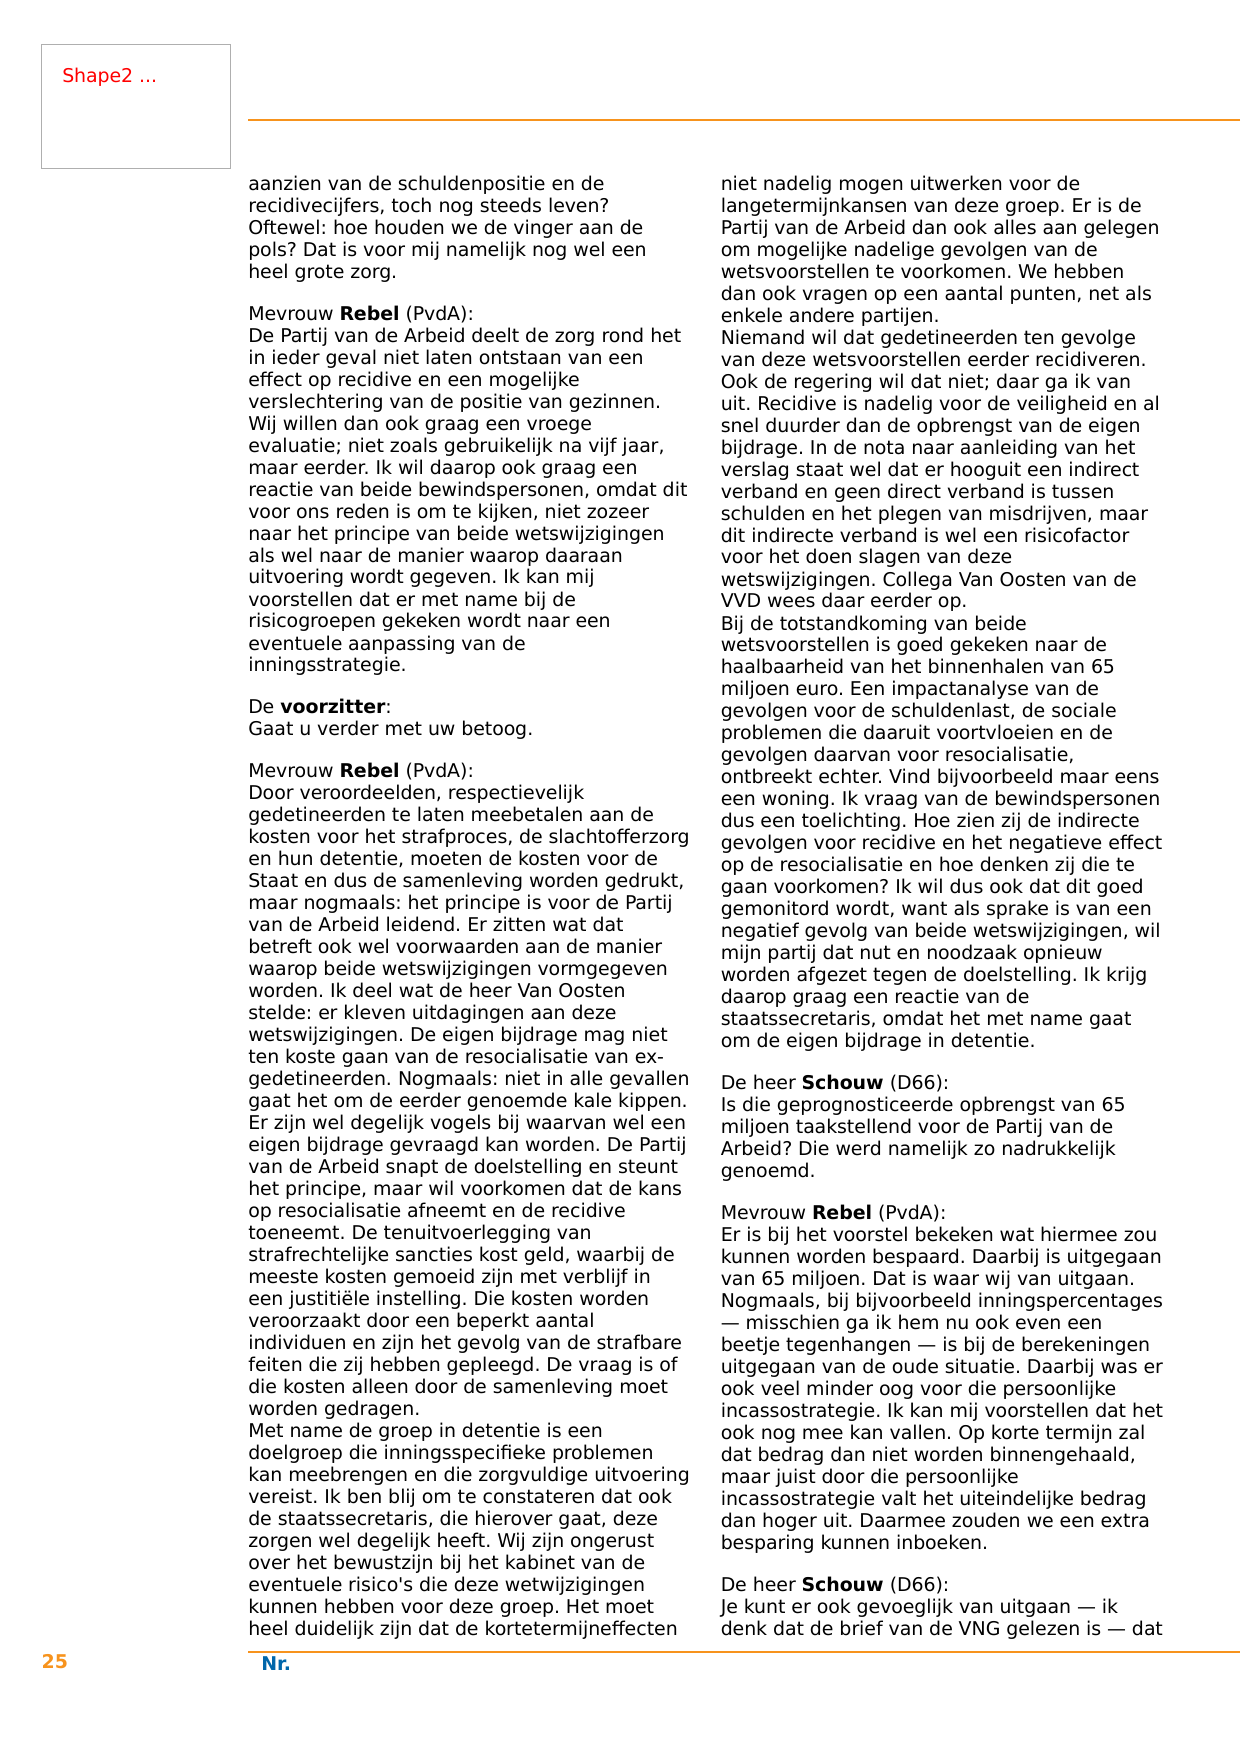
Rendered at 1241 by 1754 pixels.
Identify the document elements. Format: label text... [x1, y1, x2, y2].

text Is die geprognosticeerde opbrengst van 65 miljoen taakstellend voor de Partij van de Arbeid? Die werd namelijk zo nadrukkelijk genoemd. [721, 1094, 1163, 1182]
text Met name de groep in detentie is een doelgroep die inningsspecifieke problemen kan meebrengen en die zorgvuldige uitvoering vereist. Ik ben blij om te constateren dat ook de staatssecretaris, die hierover gaat, deze zorgen wel degelijk heeft. Wij zijn ongerust over het bewustzijn bij het kabinet van de eventuele risico's die deze wetwijzigingen kunnen hebben voor deze groep. Het moet heel duidelijk zijn dat de kortetermijneffecten [248, 1420, 691, 1639]
text niet nadelig mogen uitwerken voor de langetermijnkansen van deze groep. Er is de Partij van de Arbeid dan ook alles aan gelegen om mogelijke nadelige gevolgen van de wetsvoorstellen te voorkomen. We hebben dan ook vragen op een aantal punten, net als enkele andere partijen. [721, 173, 1163, 327]
text Bij de totstandkoming van beide wetsvoorstellen is goed gekeken naar de haalbaarheid van het binnenhalen van 65 miljoen euro. Een impactanalyse van de gevolgen voor de schuldenlast, de sociale problemen die daaruit voortvloeien en de gevolgen daarvan voor resocialisatie, ontbreekt echter. Vind bijvoorbeeld maar eens een woning. Ik vraag van de bewindspersonen dus een toelichting. Hoe zien zij de indirecte gevolgen voor recidive en het negatieve effect op de resocialisatie en hoe denken zij die te gaan voorkomen? Ik wil dus ook dat dit goed gemonitord wordt, want als sprake is van een negatief gevolg van beide wetswijzigingen, wil mijn partij dat nut en noodzaak opnieuw worden afgezet tegen de doelstelling. Ik krijg daarop graag een reactie van de staatssecretaris, omdat het met name gaat om de eigen bijdrage in detentie. [721, 612, 1163, 1052]
text aanzien van de schuldenpositie en de recidivecijfers, toch nog steeds leven? Oftewel: hoe houden we de vinger aan de pols? Dat is voor mij namelijk nog wel een heel grote zorg. [248, 173, 691, 283]
text Mevrouw Rebel (PvdA): [248, 303, 691, 325]
text Niemand wil dat gedetineerden ten gevolge van deze wetsvoorstellen eerder recidiveren. Ook de regering wil dat niet; daar ga ik van uit. Recidive is nadelig voor de veiligheid en al snel duurder dan de opbrengst van de eigen bijdrage. In de nota naar aanleiding van het verslag staat wel dat er hooguit een indirect verband en geen direct verband is tussen schulden en het plegen van misdrijven, maar dit indirecte verband is wel een risicofactor voor het doen slagen van deze wetswijzigingen. Collega Van Oosten van de VVD wees daar eerder op. [721, 327, 1163, 612]
text De heer Schouw (D66): [721, 1573, 1163, 1596]
text Mevrouw Rebel (PvdA): [248, 760, 691, 782]
text Je kunt er ook gevoeglijk van uitgaan — ik denk dat de brief van de VNG gelezen is — dat [721, 1596, 1163, 1639]
text De voorzitter: [248, 696, 691, 718]
text De Partij van de Arbeid deelt de zorg rond het in ieder geval niet laten ontstaan van een effect op recidive en een mogelijke verslechtering van de positie van gezinnen. Wij willen dan ook graag een vroege evaluatie; niet zoals gebruikelijk na vijf jaar, maar eerder. Ik wil daarop ook graag een reactie van beide bewindspersonen, omdat dit voor ons reden is om te kijken, niet zozeer naar het principe van beide wetswijzigingen als wel naar de manier waarop daaraan uitvoering wordt gegeven. Ik kan mij voorstellen dat er met name bij de risicogroepen gekeken wordt naar een eventuele aanpassing van de inningsstrategie. [248, 325, 691, 676]
text Er is bij het voorstel bekeken wat hiermee zou kunnen worden bespaard. Daarbij is uitgegaan van 65 miljoen. Dat is waar wij van uitgaan. Nogmaals, bij bijvoorbeeld inningspercentages — misschien ga ik hem nu ook even een beetje tegenhangen — is bij de berekeningen uitgegaan van de oude situatie. Daarbij was er ook veel minder oog voor die persoonlijke incassostrategie. Ik kan mij voorstellen dat het ook nog mee kan vallen. Op korte termijn zal dat bedrag dan niet worden binnengehaald, maar juist door die persoonlijke incassostrategie valt het uiteindelijke bedrag dan hoger uit. Daarmee zouden we een extra besparing kunnen inboeken. [721, 1224, 1163, 1553]
text Mevrouw Rebel (PvdA): [721, 1202, 1163, 1224]
text Gaat u verder met uw betoog. [248, 718, 691, 740]
text Door veroordeelden, respectievelijk gedetineerden te laten meebetalen aan de kosten voor het strafproces, de slachtofferzorg en hun detentie, moeten de kosten voor de Staat en dus de samenleving worden gedrukt, maar nogmaals: het principe is voor de Partij van de Arbeid leidend. Er zitten wat dat betreft ook wel voorwaarden aan de manier waarop beide wetswijzigingen vormgegeven worden. Ik deel wat de heer Van Oosten stelde: er kleven uitdagingen aan deze wetswijzigingen. De eigen bijdrage mag niet ten koste gaan van de resocialisatie van ex-gedetineerden. Nogmaals: niet in alle gevallen gaat het om de eerder genoemde kale kippen. Er zijn wel degelijk vogels bij waarvan wel een eigen bijdrage gevraagd kan worden. De Partij van de Arbeid snapt de doelstelling en steunt het principe, maar wil voorkomen dat de kans op resocialisatie afneemt en de recidive toeneemt. De tenuitvoerlegging van strafrechtelijke sancties kost geld, waarbij de meeste kosten gemoeid zijn met verblijf in een justitiële instelling. Die kosten worden veroorzaakt door een beperkt aantal individuen en zijn het gevolg van de strafbare feiten die zij hebben gepleegd. De vraag is of die kosten alleen door de samenleving moet worden gedragen. [248, 782, 691, 1420]
text De heer Schouw (D66): [721, 1072, 1163, 1094]
